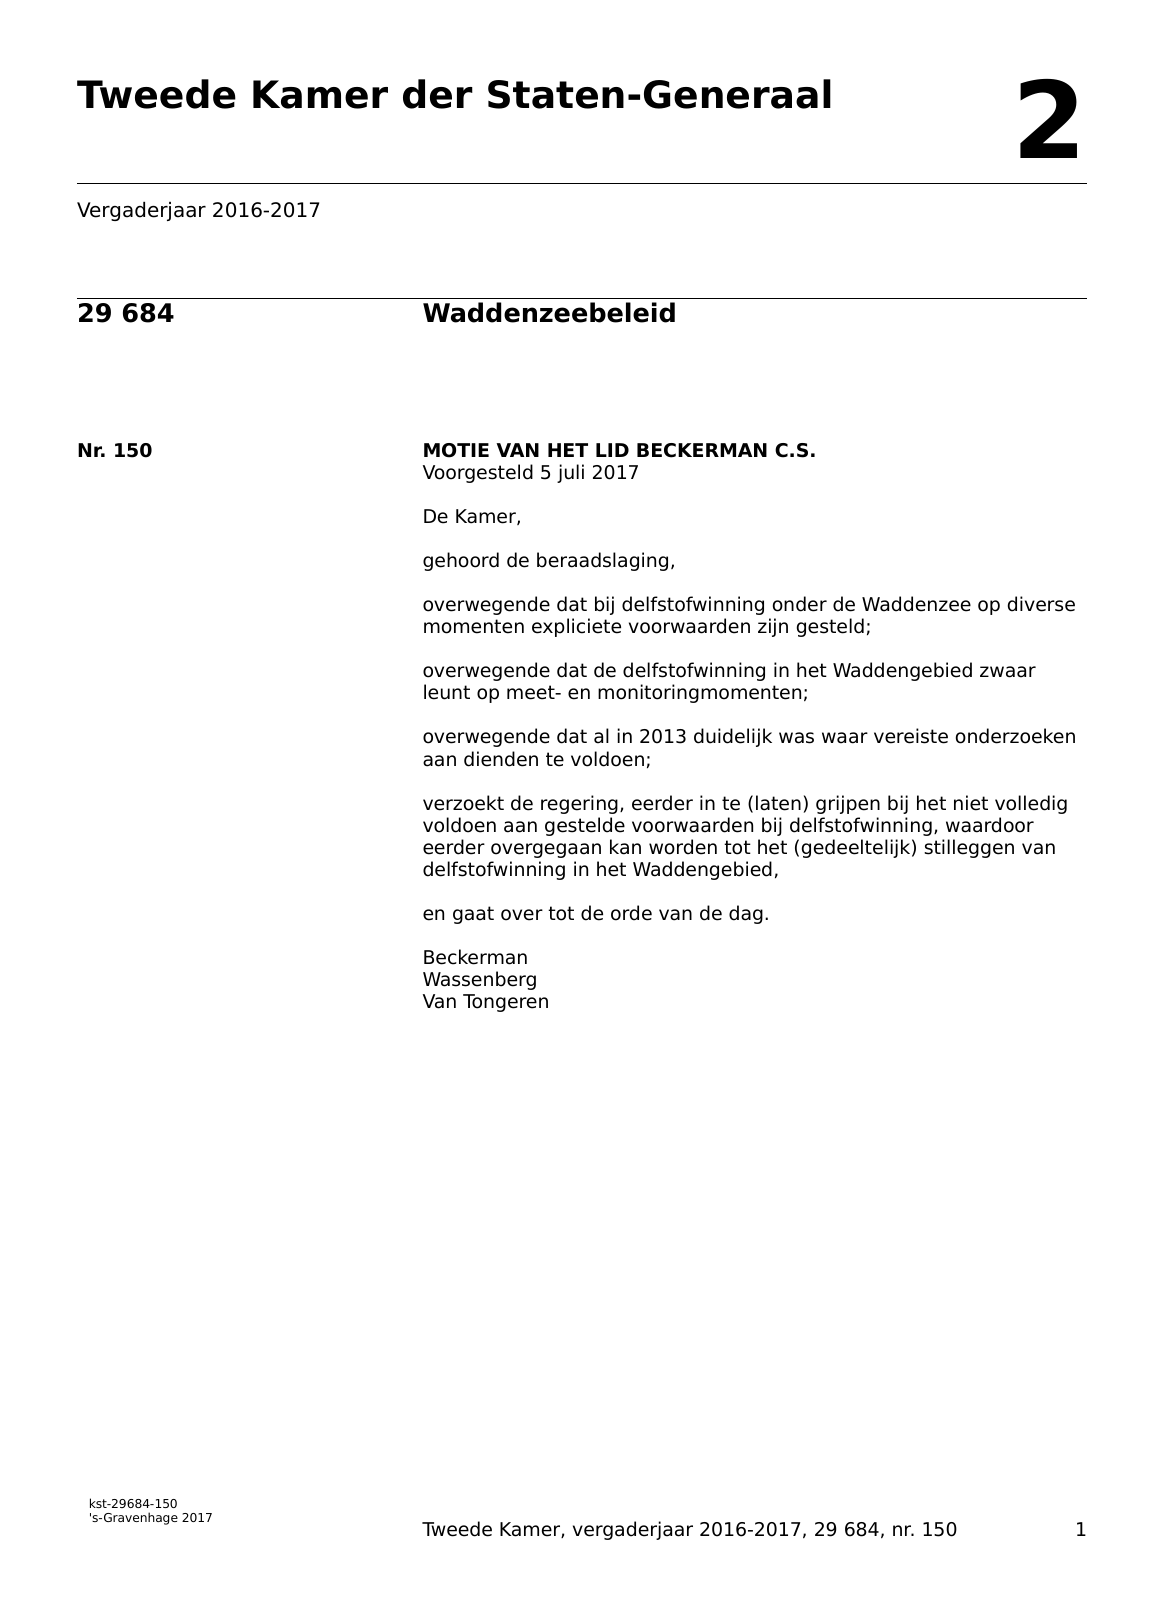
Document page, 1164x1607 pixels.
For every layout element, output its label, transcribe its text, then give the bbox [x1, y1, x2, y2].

subtitle 29 684 Waddenzeebeleid [77, 299, 1087, 329]
text overwegende dat de delfstofwinning in het Waddengebied zwaar leunt op meet- en monitoringmomenten; [422, 660, 1087, 704]
text De Kamer, [422, 506, 1087, 528]
text verzoekt de regering, eerder in te (laten) grijpen bij het niet volledig voldoen aan gestelde voorwaarden bij delfstofwinning, waardoor eerder overgegaan kan worden tot het (gedeeltelijk) stilleggen van delfstofwinning in het Waddengebied, [422, 793, 1087, 881]
subtitle Nr. 150 MOTIE VAN HET LID BECKERMAN C.S. [77, 440, 1087, 462]
text Voorgesteld 5 juli 2017 [422, 462, 1087, 484]
text Van Tongeren [422, 991, 1087, 1013]
text Beckerman [422, 947, 1087, 969]
table_header 2 [886, 59, 1087, 183]
text Wassenberg [422, 969, 1087, 991]
text en gaat over tot de orde van de dag. [422, 903, 1087, 925]
text kst-29684-150 [88, 1497, 323, 1511]
table_header Tweede Kamer der Staten-Generaal [77, 59, 886, 183]
text overwegende dat al in 2013 duidelijk was waar vereiste onderzoeken aan dienden te voldoen; [422, 726, 1087, 770]
text 's-Gravenhage 2017 [88, 1511, 323, 1525]
text overwegende dat bij delfstofwinning onder de Waddenzee op diverse momenten expliciete voorwaarden zijn gesteld; [422, 594, 1087, 638]
text gehoord de beraadslaging, [422, 550, 1087, 572]
table_cell Vergaderjaar 2016-2017 [77, 184, 1087, 298]
